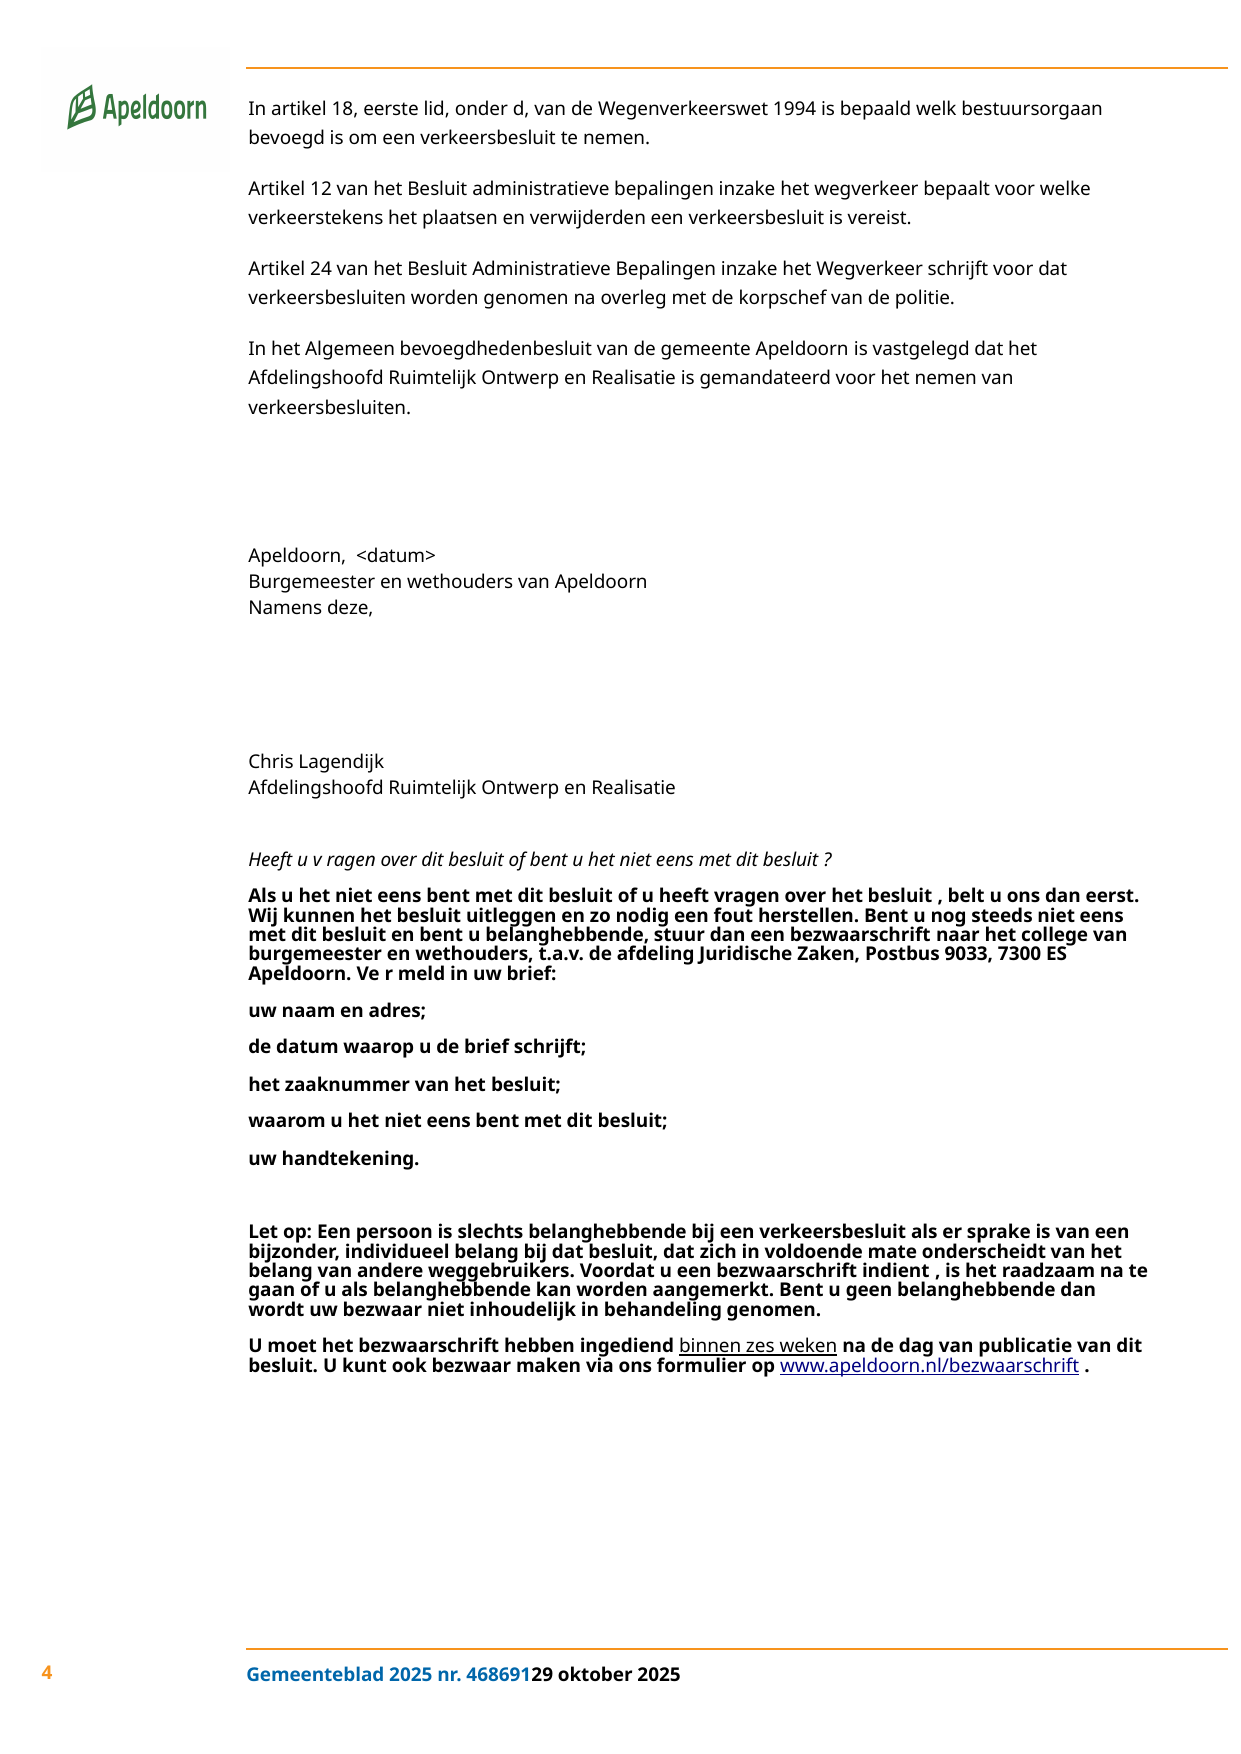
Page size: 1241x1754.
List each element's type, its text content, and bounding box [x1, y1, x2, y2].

text Als u het niet eens bent met dit besluit of u heeft vragen over het besluit , belt u ons dan eerst. Wij kunnen het besluit uitleggen en zo nodig een fout herstellen. Bent u nog steeds niet eens met dit besluit en bent u belanghebbende, stuur dan een bezwaarschrift naar het college van burgemeester en wethouders, t.a.v. de afdeling Juridische Zaken, Postbus 9033, 7300 ES Apeldoorn. Ve r meld in uw brief: [248, 887, 1152, 984]
text Afdelingshoofd Ruimtelijk Ontwerp en Realisatie [248, 774, 1152, 800]
text Heeft u v ragen over dit besluit of bent u het niet eens met dit besluit ? [248, 851, 1152, 870]
text Namens deze, [248, 594, 1152, 620]
text Artikel 12 van het Besluit administratieve bepalingen inzake het wegverkeer bepaalt voor welke verkeerstekens het plaatsen en verwijderden een verkeersbesluit is vereist. [248, 175, 1152, 230]
text Let op: Een persoon is slechts belanghebbende bij een verkeersbesluit als er sprake is van een bijzonder, individueel belang bij dat besluit, dat zich in voldoende mate onderscheidt van het belang van andere weggebruikers. Voordat u een bezwaarschrift indient , is het raadzaam na te gaan of u als belanghebbende kan worden aangemerkt. Bent u geen belanghebbende dan wordt uw bezwaar niet inhoudelijk in behandeling genomen. [248, 1223, 1152, 1320]
text Artikel 24 van het Besluit Administratieve Bepalingen inzake het Wegverkeer schrijft voor dat verkeersbesluiten worden genomen na overleg met de korpschef van de politie. [248, 255, 1152, 310]
text uw naam en adres; [248, 1002, 1152, 1021]
text het zaaknummer van het besluit; [248, 1076, 1152, 1095]
picture [41, 47, 231, 172]
text In artikel 18, eerste lid, onder d, van de Wegenverkeerswet 1994 is bepaald welk bestuursorgaan bevoegd is om een verkeersbesluit te nemen. [248, 95, 1152, 150]
text Chris Lagendijk [248, 748, 1152, 774]
text Burgemeester en wethouders van Apeldoorn [248, 568, 1152, 594]
text de datum waarop u de brief schrijft; [248, 1038, 1152, 1058]
text Apeldoorn, <datum> [248, 543, 1152, 568]
text U moet het bezwaarschrift hebben ingediend binnen zes weken na de dag van publicatie van dit besluit. U kunt ook bezwaar maken via ons formulier op www.apeldoorn.nl/bezwaarschrift . [248, 1337, 1152, 1376]
text uw handtekening. [248, 1149, 1152, 1169]
text waarom u het niet eens bent met dit besluit; [248, 1112, 1152, 1132]
text In het Algemeen bevoegdhedenbesluit van de gemeente Apeldoorn is vastgelegd dat het Afdelingshoofd Ruimtelijk Ontwerp en Realisatie is gemandateerd voor het nemen van verkeersbesluiten. [248, 335, 1152, 420]
